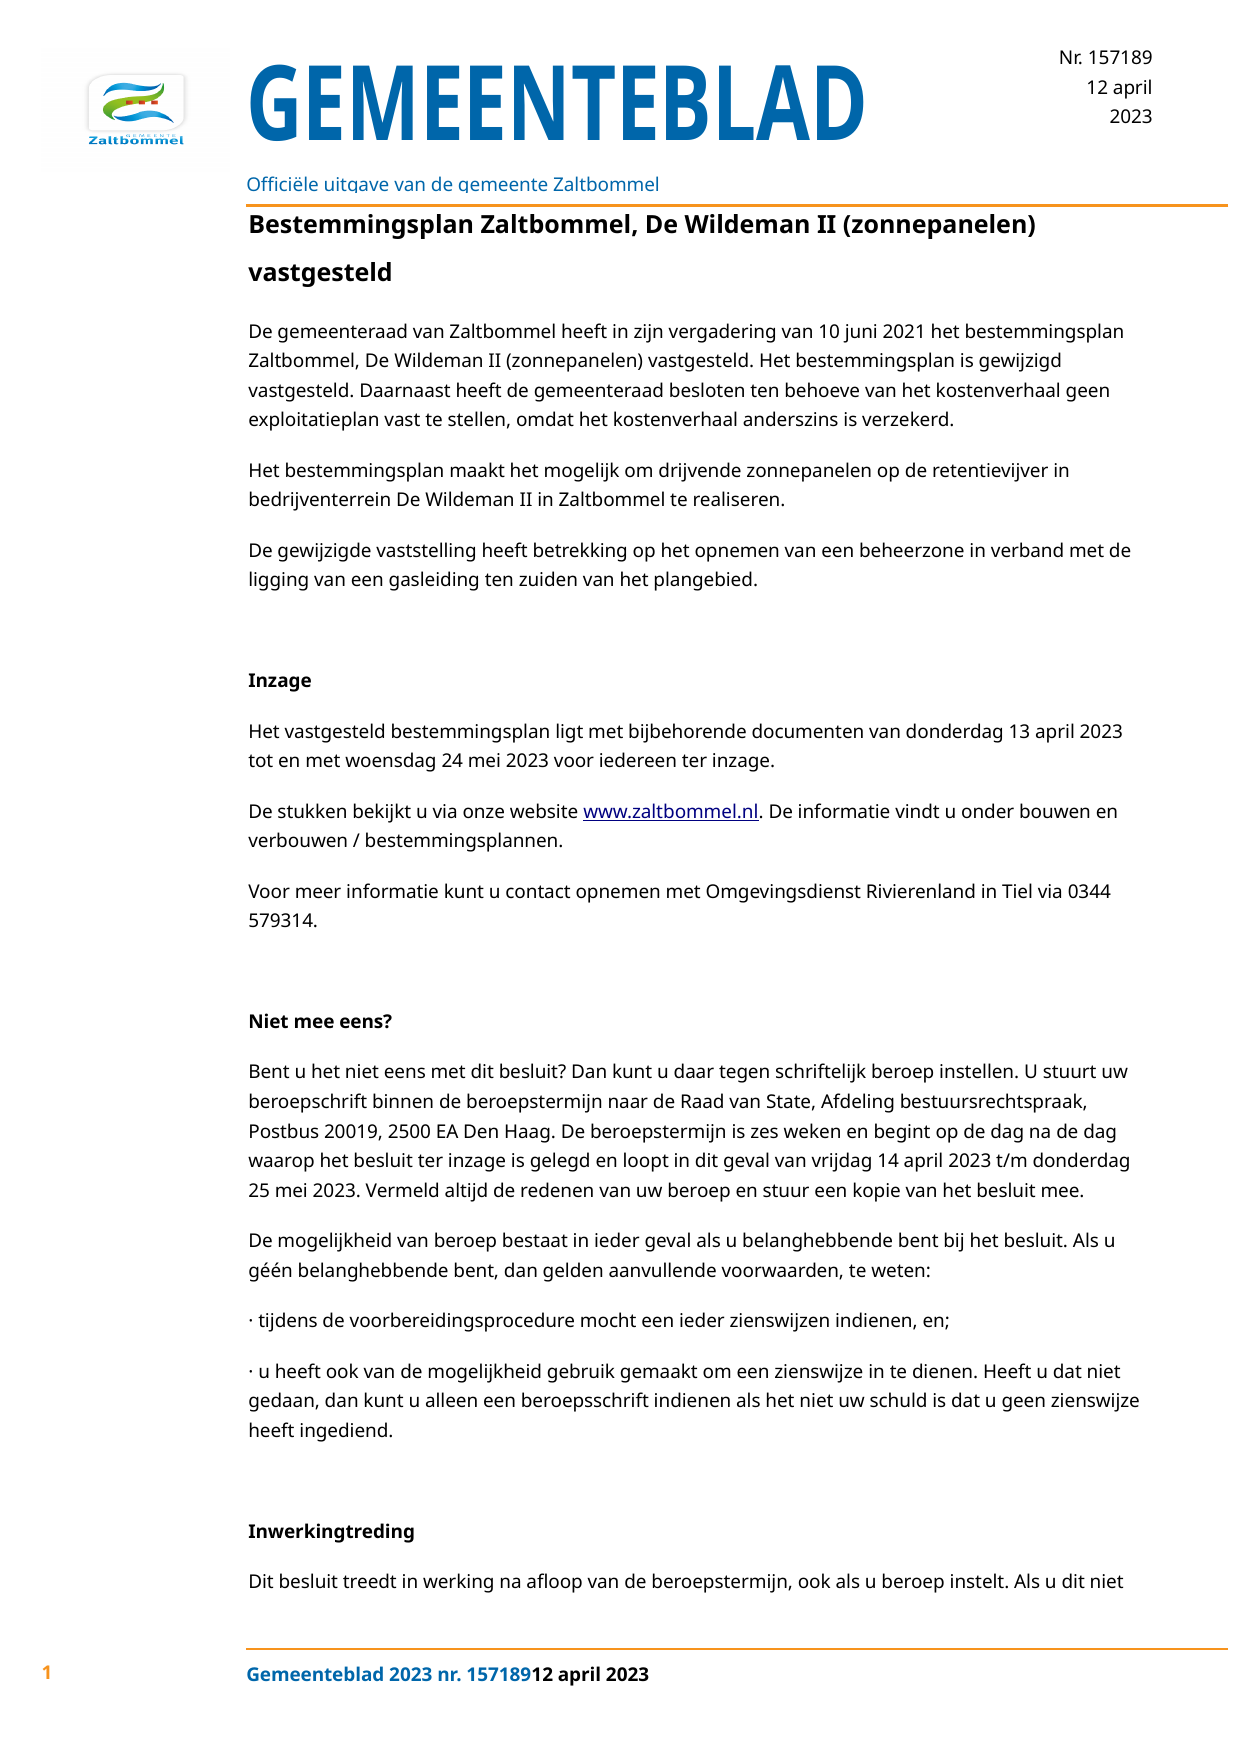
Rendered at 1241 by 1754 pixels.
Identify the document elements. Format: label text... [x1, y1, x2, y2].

text De mogelijkheid van beroep bestaat in ieder geval als u belanghebbende bent bij het besluit. Als u géén belanghebbende bent, dan gelden aanvullende voorwaarden, te weten: [248, 1227, 1152, 1283]
text Het bestemmingsplan maakt het mogelijk om drijvende zonnepanelen op de retentievijver in bedrijventerrein De Wildeman II in Zaltbommel te realiseren. [248, 457, 1152, 512]
text De gemeenteraad van Zaltbommel heeft in zijn vergadering van 10 juni 2021 het bestemmingsplan Zaltbommel, De Wildeman II (zonnepanelen) vastgesteld. Het bestemmingsplan is gewijzigd vastgesteld. Daarnaast heeft de gemeenteraad besloten ten behoeve van het kostenverhaal geen exploitatieplan vast te stellen, omdat het kostenverhaal anderszins is verzekerd. [248, 318, 1152, 432]
text Voor meer informatie kunt u contact opnemen met Omgevingsdienst Rivierenland in Tiel via 0344 579314. [248, 878, 1152, 933]
text De gewijzigde vaststelling heeft betrekking op het opnemen van een beheerzone in verband met de ligging van een gasleiding ten zuiden van het plangebied. [248, 537, 1152, 592]
text Inwerkingtreding [248, 1518, 1152, 1544]
text Inzage [248, 667, 1152, 693]
text Bent u het niet eens met dit besluit? Dan kunt u daar tegen schriftelijk beroep instellen. U stuurt uw beroepschrift binnen de beroepstermijn naar de Raad van State, Afdeling bestuursrechtspraak, Postbus 20019, 2500 EA Den Haag. De beroepstermijn is zes weken en begint op de dag na de dag waarop het besluit ter inzage is gelegd en loopt in dit geval van vrijdag 14 april 2023 t/m donderdag 25 mei 2023. Vermeld altijd de redenen van uw beroep en stuur een kopie van het besluit mee. [248, 1059, 1152, 1203]
text Bestemmingsplan Zaltbommel, De Wildeman II (zonnepanelen) vastgesteld [248, 207, 1152, 288]
text De stukken bekijkt u via onze website www.zaltbommel.nl. De informatie vindt u onder bouwen en verbouwen / bestemmingsplannen. [248, 798, 1152, 853]
text · u heeft ook van de mogelijkheid gebruik gemaakt om een zienswijze in te dienen. Heeft u dat niet gedaan, dan kunt u alleen een beroepsschrift indienen als het niet uw schuld is dat u geen zienswijze heeft ingediend. [248, 1358, 1152, 1443]
text Het vastgesteld bestemmingsplan ligt met bijbehorende documenten van donderdag 13 april 2023 tot en met woensdag 24 mei 2023 voor iedereen ter inzage. [248, 718, 1152, 773]
text Dit besluit treedt in werking na afloop van de beroepstermijn, ook als u beroep instelt. Als u dit niet [248, 1568, 1152, 1594]
text Niet mee eens? [248, 1008, 1152, 1034]
text · tijdens de voorbereidingsprocedure mocht een ieder zienswijzen indienen, en; [248, 1307, 1152, 1333]
picture [41, 47, 231, 172]
